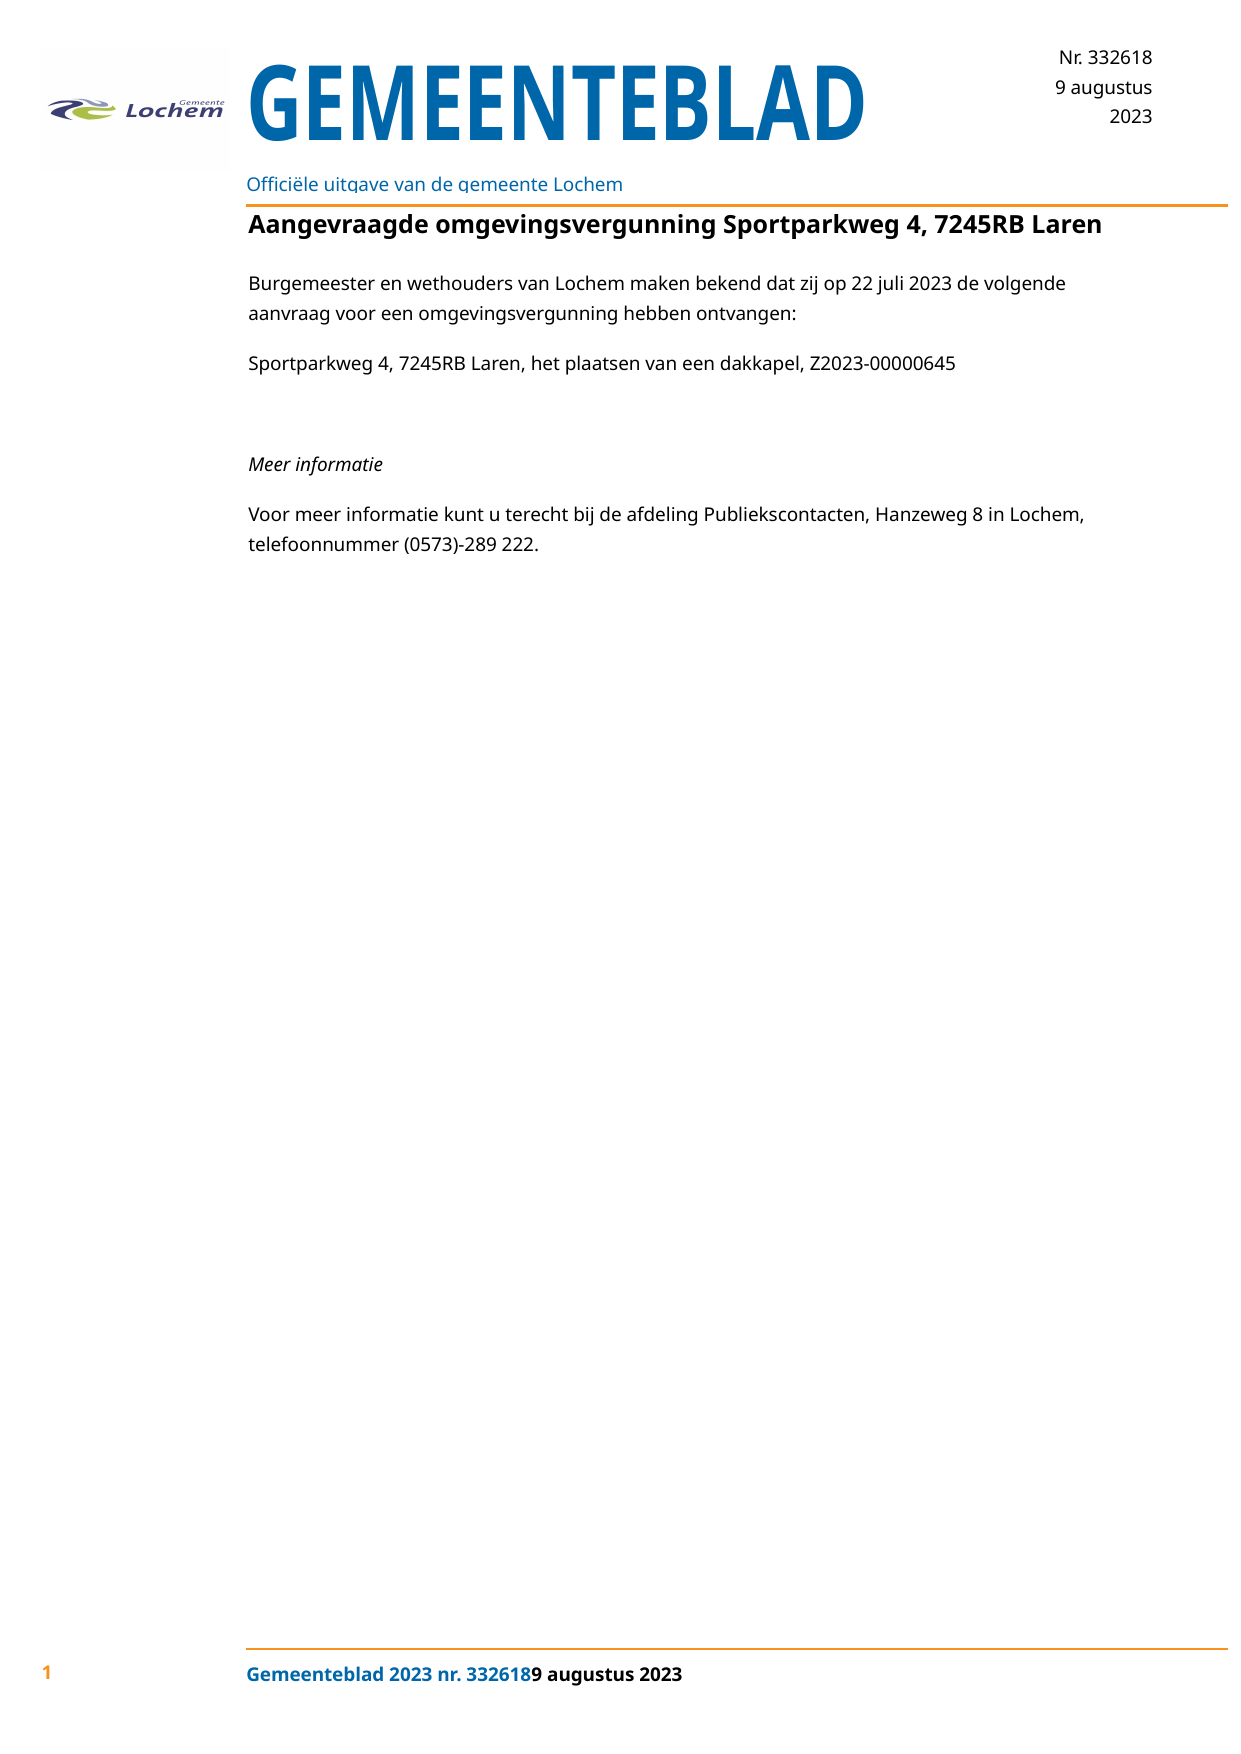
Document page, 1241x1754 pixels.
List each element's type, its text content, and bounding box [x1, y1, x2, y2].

text Sportparkweg 4, 7245RB Laren, het plaatsen van een dakkapel, Z2023-00000645 [248, 350, 1152, 376]
text Aangevraagde omgevingsvergunning Sportparkweg 4, 7245RB Laren [248, 207, 1152, 241]
text Voor meer informatie kunt u terecht bij de afdeling Publiekscontacten, Hanzeweg 8 in Lochem, telefoonnummer (0573)-289 222. [248, 502, 1152, 557]
picture [41, 47, 231, 172]
text Burgemeester en wethouders van Lochem maken bekend dat zij op 22 juli 2023 de volgende aanvraag voor een omgevingsvergunning hebben ontvangen: [248, 270, 1152, 326]
text Meer informatie [248, 451, 1152, 477]
